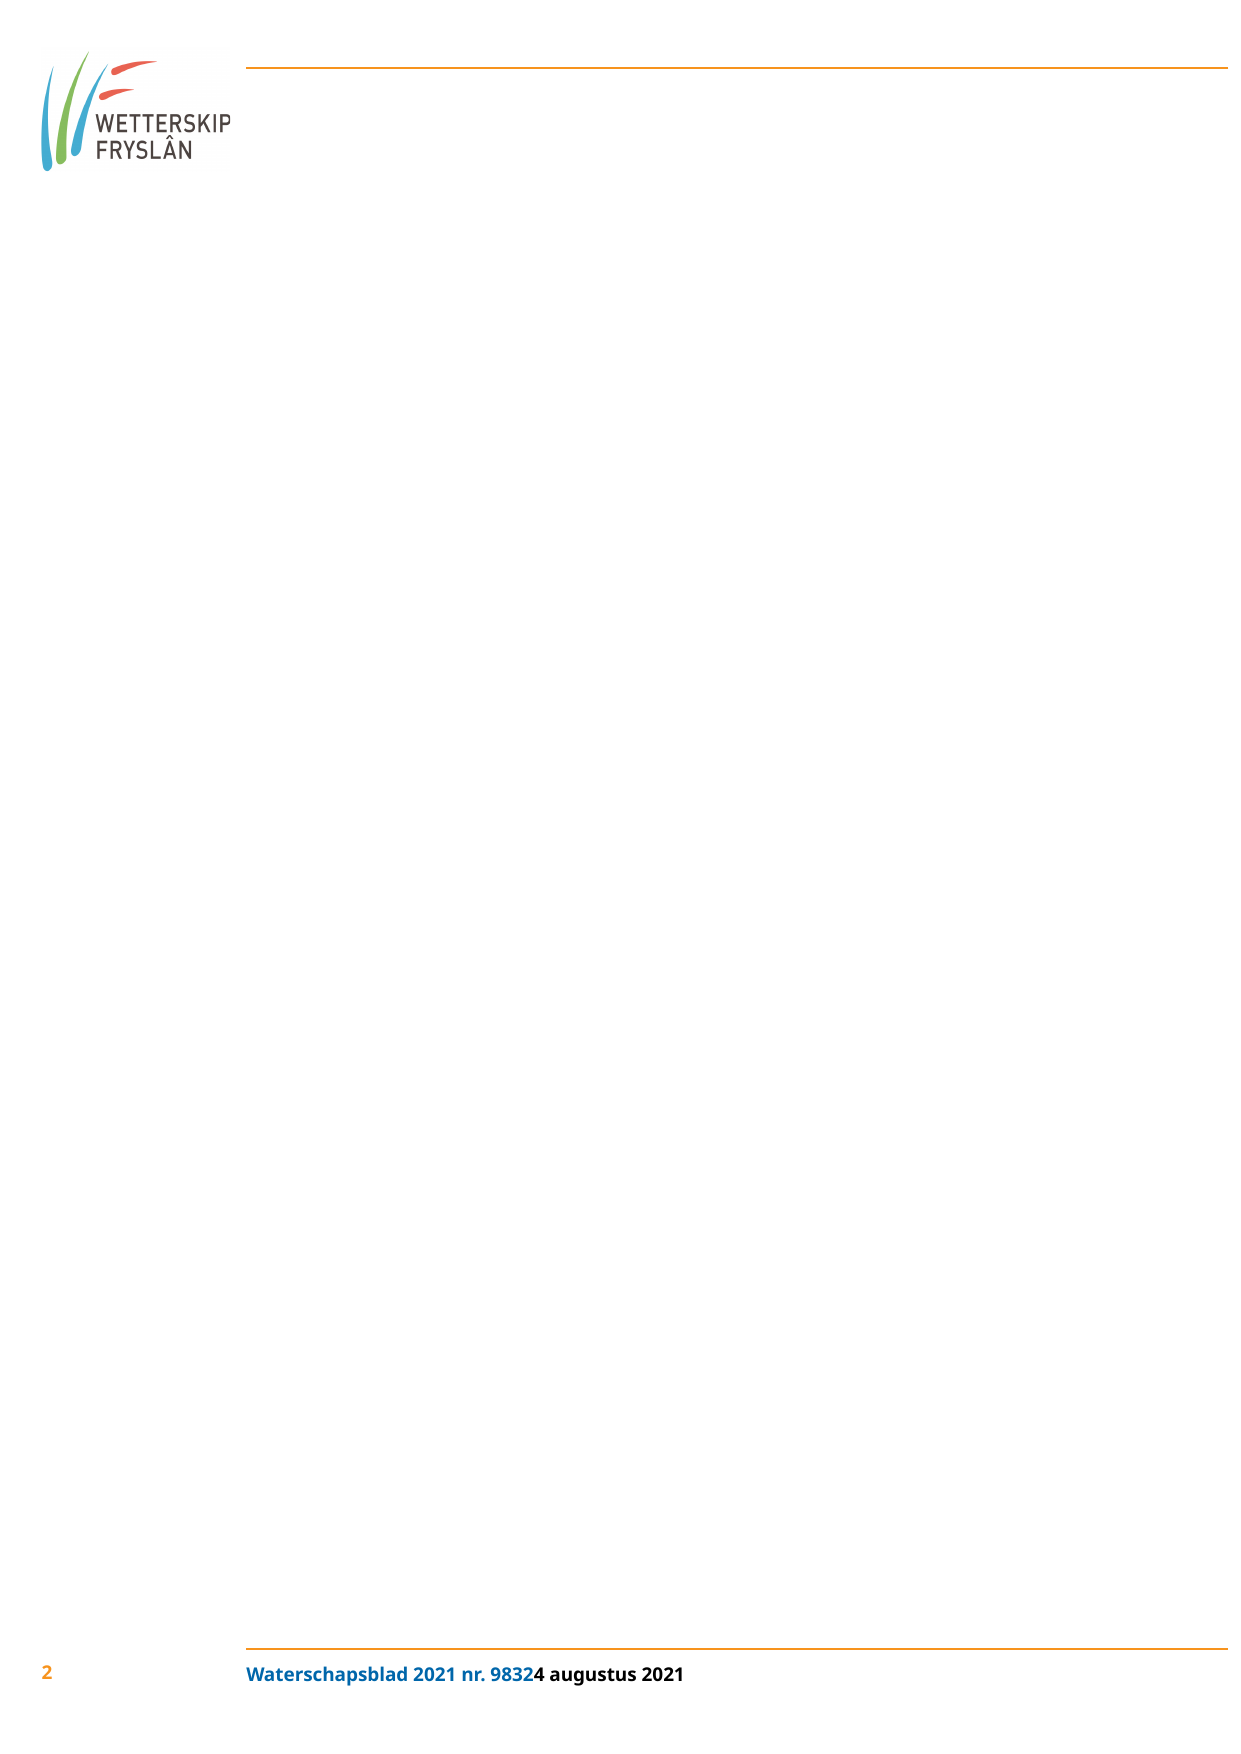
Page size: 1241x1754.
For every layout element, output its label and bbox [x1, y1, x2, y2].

picture [41, 47, 231, 172]
